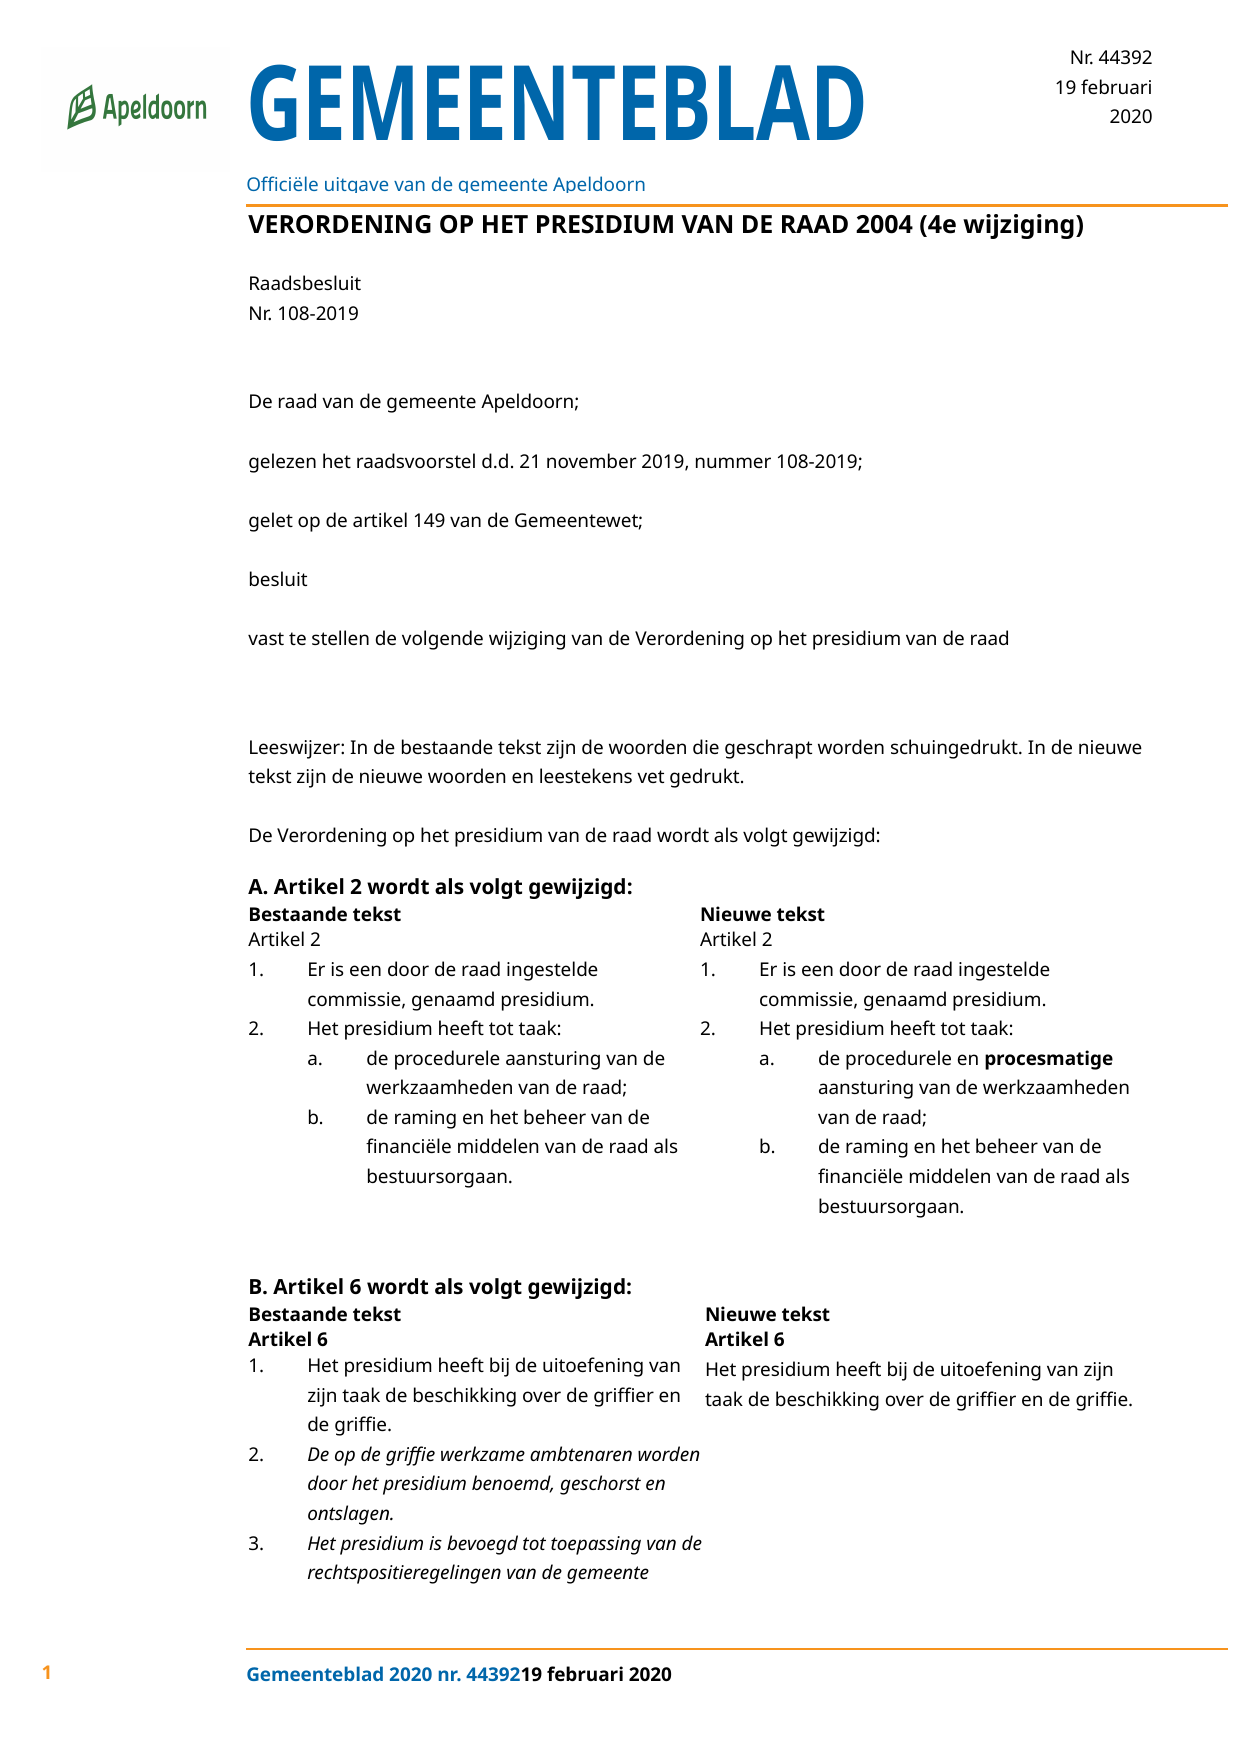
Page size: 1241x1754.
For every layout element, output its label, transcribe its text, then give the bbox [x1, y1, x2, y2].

text gelezen het raadsvoorstel d.d. 21 november 2019, nummer 108-2019; [248, 448, 1152, 473]
table_cell Artikel 2 Er is een door de raad ingestelde commissie, genaamd presidium. Het presidium heeft tot taak: de procedurele en procesmatige aansturing van de werkzaamheden van de raad; de raming en het beheer van de financiële middelen van de raad als bestuursorgaan. [700, 927, 1152, 1219]
text De raad van de gemeente Apeldoorn; [248, 389, 1152, 414]
text A. Artikel 2 wordt als volgt gewijzigd: [248, 872, 1152, 901]
table_header Bestaande tekst [248, 1301, 705, 1327]
text B. Artikel 6 wordt als volgt gewijzigd: [248, 1272, 1152, 1301]
text vast te stellen de volgende wijziging van de Verordening op het presidium van de raad [248, 625, 1152, 651]
table_header Nieuwe tekst [705, 1301, 1152, 1327]
table_cell Artikel 2 Er is een door de raad ingestelde commissie, genaamd presidium. Het presidium heeft tot taak: de procedurele aansturing van de werkzaamheden van de raad; de raming en het beheer van de financiële middelen van de raad als bestuursorgaan. [248, 927, 700, 1219]
text Raadsbesluit [248, 270, 1152, 296]
table_header Bestaande tekst [248, 901, 700, 927]
picture [41, 47, 231, 172]
table_header Nieuwe tekst [700, 901, 1152, 927]
text besluit [248, 566, 1152, 592]
text VERORDENING OP HET PRESIDIUM VAN DE RAAD 2004 (4e wijziging) [248, 207, 1152, 241]
text De Verordening op het presidium van de raad wordt als volgt gewijzigd: [248, 822, 1152, 848]
table_cell Artikel 6 Het presidium heeft bij de uitoefening van zijn taak de beschikking over de griffier en de griffie. [705, 1327, 1152, 1585]
table_cell Artikel 6 Het presidium heeft bij de uitoefening van zijn taak de beschikking over de griffier en de griffie. De op de griffie werkzame ambtenaren worden door het presidium benoemd, geschorst en ontslagen. Het presidium is bevoegd tot toepassing van de rechtspositieregelingen van de gemeente [248, 1327, 705, 1585]
text gelet op de artikel 149 van de Gemeentewet; [248, 507, 1152, 533]
table_header Leeswijzer: In de bestaande tekst zijn de woorden die geschrapt worden schuingedrukt. In de nieuwe tekst zijn de nieuwe woorden en leestekens vet gedrukt. [248, 734, 1152, 789]
text Nr. 108-2019 [248, 300, 1152, 326]
